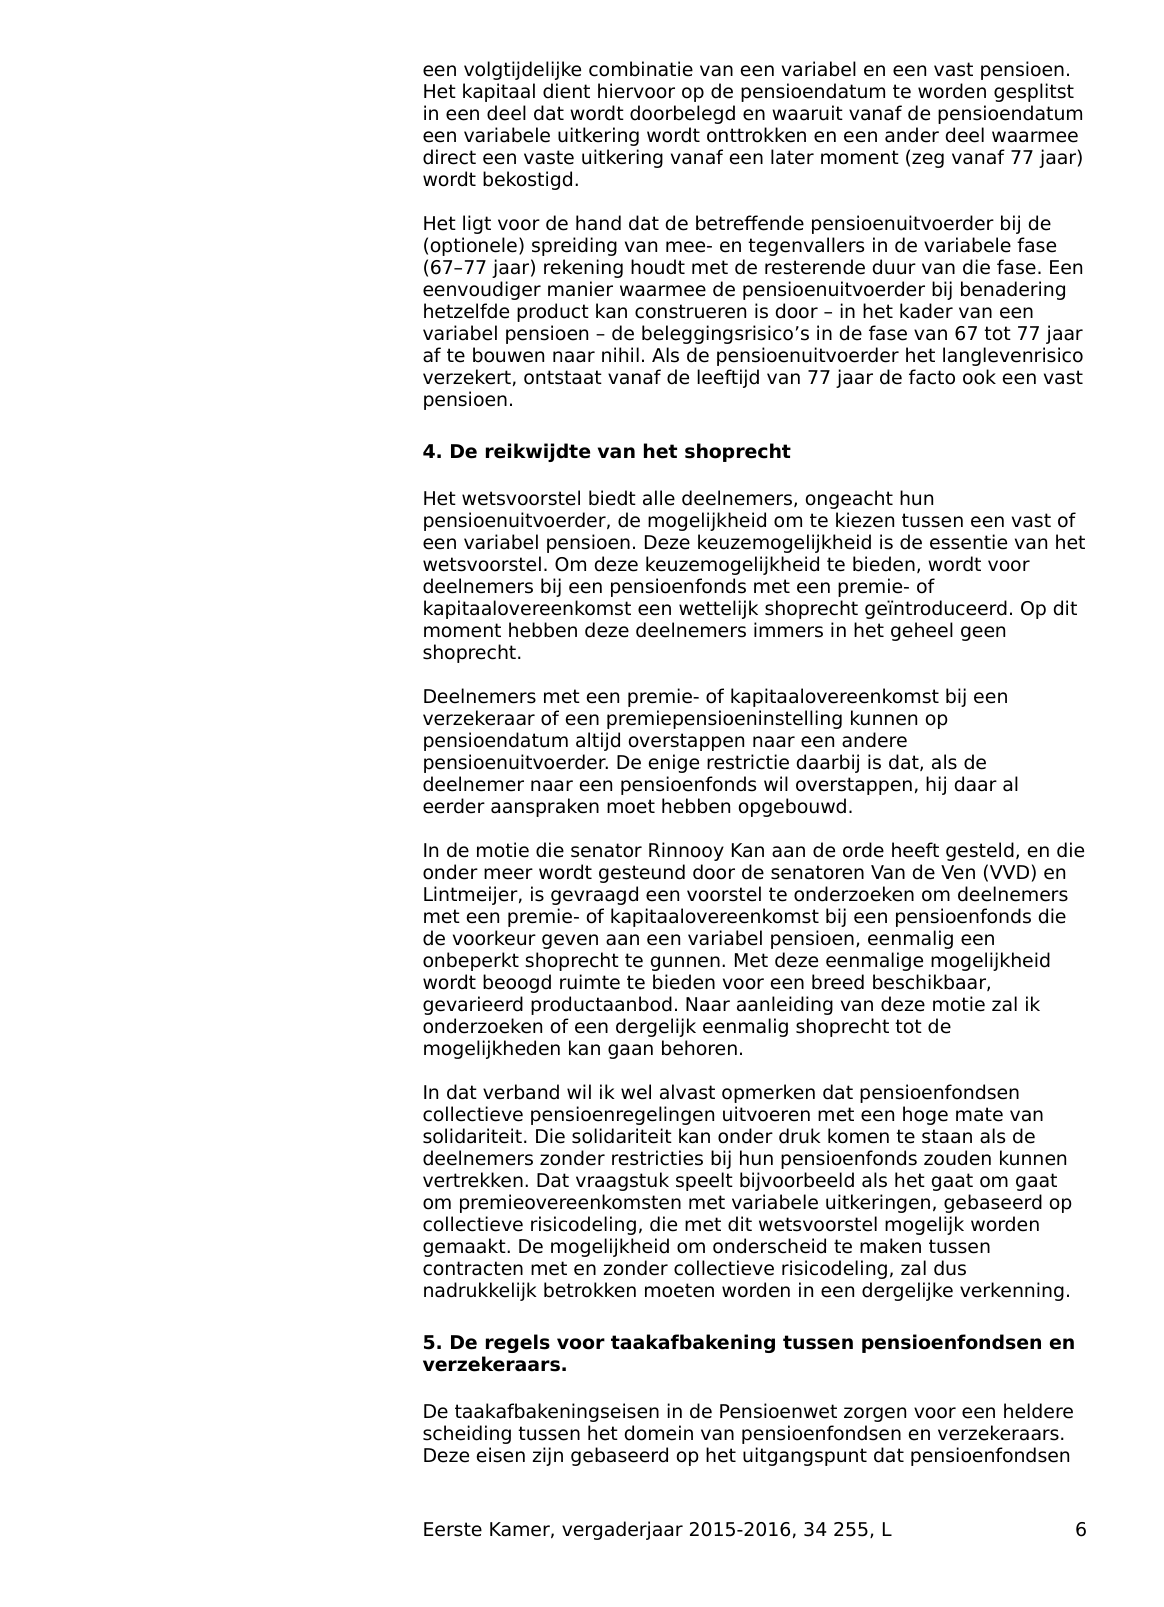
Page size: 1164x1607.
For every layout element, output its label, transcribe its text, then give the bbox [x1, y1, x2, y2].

text Het wetsvoorstel biedt alle deelnemers, ongeacht hun pensioenuitvoerder, de mogelijkheid om te kiezen tussen een vast of een variabel pensioen. Deze keuzemogelijkheid is de essentie van het wetsvoorstel. Om deze keuzemogelijkheid te bieden, wordt voor deelnemers bij een pensioenfonds met een premie- of kapitaalovereenkomst een wettelijk shoprecht geïntroduceerd. Op dit moment hebben deze deelnemers immers in het geheel geen shoprecht. [422, 488, 1087, 664]
subtitle 4. De reikwijdte van het shoprecht [422, 441, 1087, 463]
text In de motie die senator Rinnooy Kan aan de orde heeft gesteld, en die onder meer wordt gesteund door de senatoren Van de Ven (VVD) en Lintmeijer, is gevraagd een voorstel te onderzoeken om deelnemers met een premie- of kapitaalovereenkomst bij een pensioenfonds die de voorkeur geven aan een variabel pensioen, eenmalig een onbeperkt shoprecht te gunnen. Met deze eenmalige mogelijkheid wordt beoogd ruimte te bieden voor een breed beschikbaar, gevarieerd productaanbod. Naar aanleiding van deze motie zal ik onderzoeken of een dergelijk eenmalig shoprecht tot de mogelijkheden kan gaan behoren. [422, 840, 1087, 1060]
subtitle 5. De regels voor taakafbakening tussen pensioenfondsen en verzekeraars. [422, 1332, 1087, 1376]
text Het ligt voor de hand dat de betreffende pensioenuitvoerder bij de (optionele) spreiding van mee- en tegenvallers in de variabele fase (67–77 jaar) rekening houdt met de resterende duur van die fase. Een eenvoudiger manier waarmee de pensioenuitvoerder bij benadering hetzelfde product kan construeren is door – in het kader van een variabel pensioen – de beleggingsrisico’s in de fase van 67 tot 77 jaar af te bouwen naar nihil. Als de pensioenuitvoerder het langlevenrisico verzekert, ontstaat vanaf de leeftijd van 77 jaar de facto ook een vast pensioen. [422, 213, 1087, 411]
text De taakafbakeningseisen in de Pensioenwet zorgen voor een heldere scheiding tussen het domein van pensioenfondsen en verzekeraars. Deze eisen zijn gebaseerd op het uitgangspunt dat pensioenfondsen [422, 1401, 1087, 1467]
text een volgtijdelijke combinatie van een variabel en een vast pensioen. Het kapitaal dient hiervoor op de pensioendatum te worden gesplitst in een deel dat wordt doorbelegd en waaruit vanaf de pensioendatum een variabele uitkering wordt onttrokken en een ander deel waarmee direct een vaste uitkering vanaf een later moment (zeg vanaf 77 jaar) wordt bekostigd. [422, 59, 1087, 191]
text Deelnemers met een premie- of kapitaalovereenkomst bij een verzekeraar of een premiepensioeninstelling kunnen op pensioendatum altijd overstappen naar een andere pensioenuitvoerder. De enige restrictie daarbij is dat, als de deelnemer naar een pensioenfonds wil overstappen, hij daar al eerder aanspraken moet hebben opgebouwd. [422, 686, 1087, 818]
text In dat verband wil ik wel alvast opmerken dat pensioenfondsen collectieve pensioenregelingen uitvoeren met een hoge mate van solidariteit. Die solidariteit kan onder druk komen te staan als de deelnemers zonder restricties bij hun pensioenfonds zouden kunnen vertrekken. Dat vraagstuk speelt bijvoorbeeld als het gaat om gaat om premieovereenkomsten met variabele uitkeringen, gebaseerd op collectieve risicodeling, die met dit wetsvoorstel mogelijk worden gemaakt. De mogelijkheid om onderscheid te maken tussen contracten met en zonder collectieve risicodeling, zal dus nadrukkelijk betrokken moeten worden in een dergelijke verkenning. [422, 1082, 1087, 1302]
